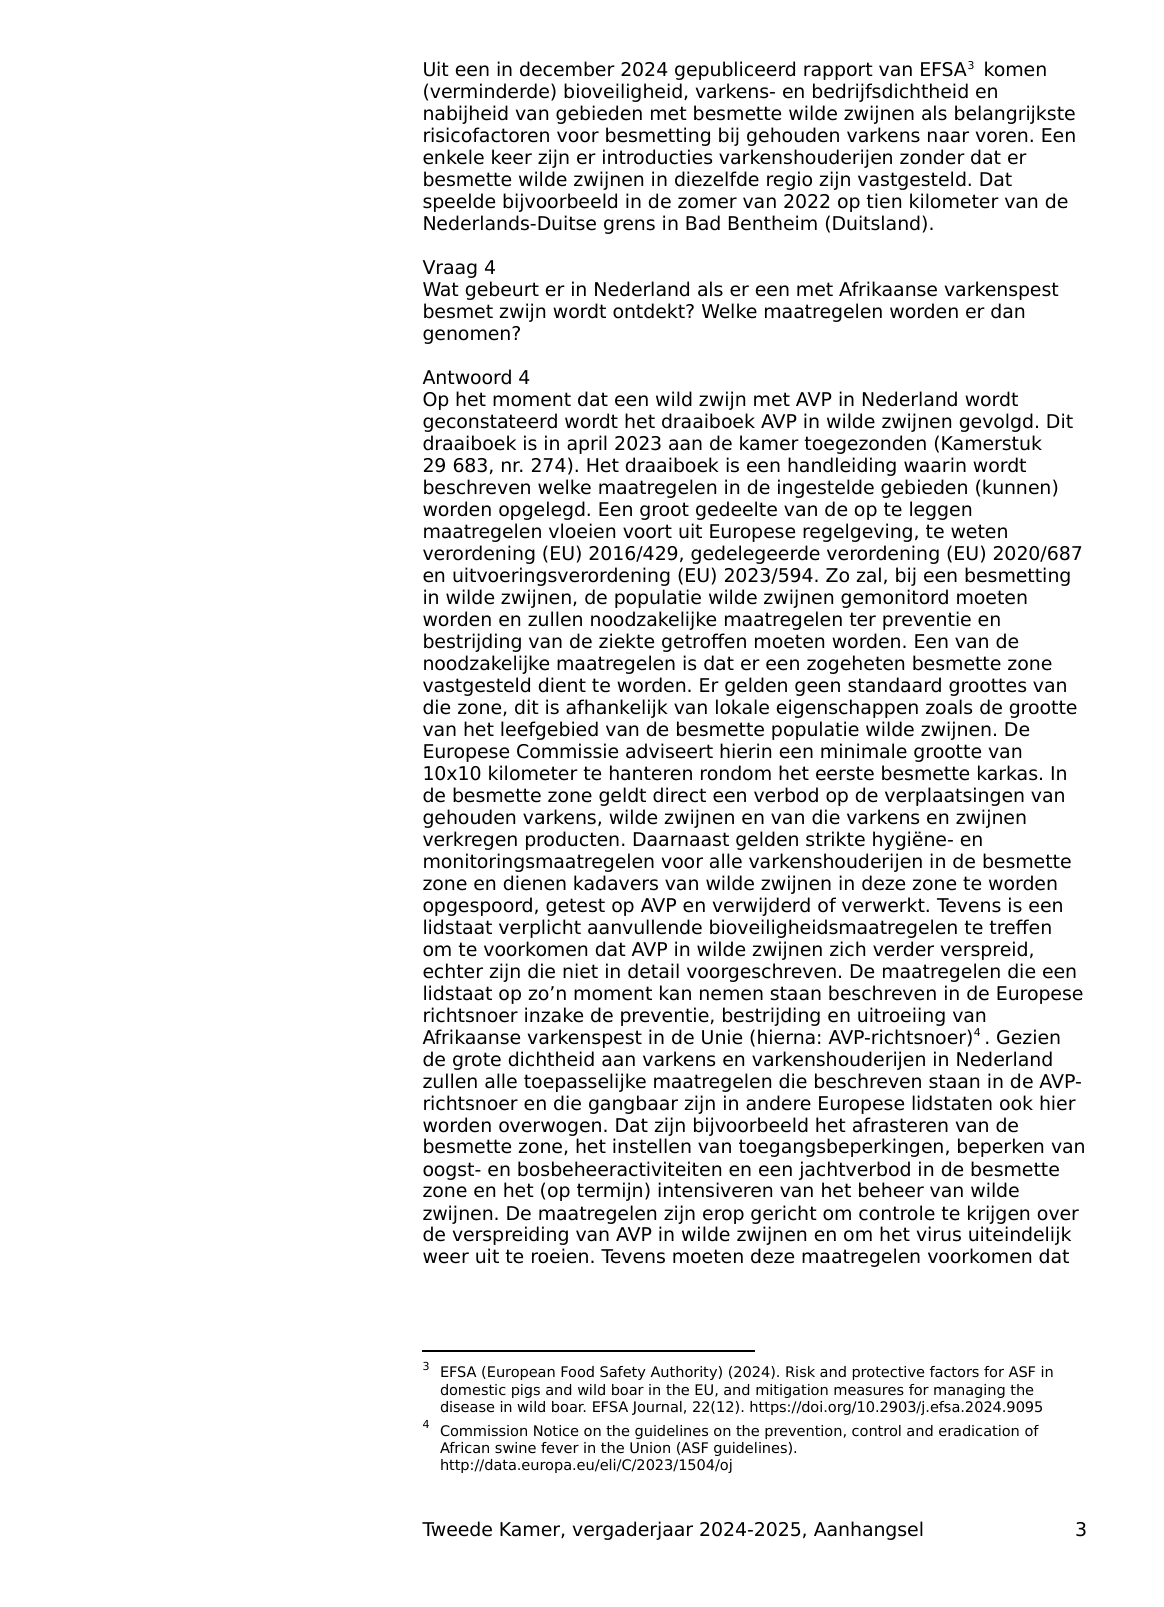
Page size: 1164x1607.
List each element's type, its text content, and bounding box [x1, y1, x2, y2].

text Wat gebeurt er in Nederland als er een met Afrikaanse varkenspest besmet zwijn wordt ontdekt? Welke maatregelen worden er dan genomen? [422, 279, 1087, 345]
text Op het moment dat een wild zwijn met AVP in Nederland wordt geconstateerd wordt het draaiboek AVP in wilde zwijnen gevolgd. Dit draaiboek is in april 2023 aan de kamer toegezonden (Kamerstuk 29 683, nr. 274). Het draaiboek is een handleiding waarin wordt beschreven welke maatregelen in de ingestelde gebieden (kunnen) worden opgelegd. Een groot gedeelte van de op te leggen maatregelen vloeien voort uit Europese regelgeving, te weten verordening (EU) 2016/429, gedelegeerde verordening (EU) 2020/687 en uitvoeringsverordening (EU) 2023/594. Zo zal, bij een besmetting in wilde zwijnen, de populatie wilde zwijnen gemonitord moeten worden en zullen noodzakelijke maatregelen ter preventie en bestrijding van de ziekte getroffen moeten worden. Een van de noodzakelijke maatregelen is dat er een zogeheten besmette zone vastgesteld dient te worden. Er gelden geen standaard groottes van die zone, dit is afhankelijk van lokale eigenschappen zoals de grootte van het leefgebied van de besmette populatie wilde zwijnen. De Europese Commissie adviseert hierin een minimale grootte van 10x10 kilometer te hanteren rondom het eerste besmette karkas. In de besmette zone geldt direct een verbod op de verplaatsingen van gehouden varkens, wilde zwijnen en van die varkens en zwijnen verkregen producten. Daarnaast gelden strikte hygiëne- en monitoringsmaatregelen voor alle varkenshouderijen in de besmette zone en dienen kadavers van wilde zwijnen in deze zone te worden opgespoord, getest op AVP en verwijderd of verwerkt. Tevens is een lidstaat verplicht aanvullende bioveiligheidsmaatregelen te treffen om te voorkomen dat AVP in wilde zwijnen zich verder verspreid, echter zijn die niet in detail voorgeschreven. De maatregelen die een lidstaat op zo’n moment kan nemen staan beschreven in de Europese richtsnoer inzake de preventie, bestrijding en uitroeiing van Afrikaanse varkenspest in de Unie (hierna: AVP-richtsnoer). Gezien de grote dichtheid aan varkens en varkenshouderijen in Nederland zullen alle toepasselijke maatregelen die beschreven staan in de AVP-richtsnoer en die gangbaar zijn in andere Europese lidstaten ook hier worden overwogen. Dat zijn bijvoorbeeld het afrasteren van de besmette zone, het instellen van toegangsbeperkingen, beperken van oogst- en bosbeheeractiviteiten en een jachtverbod in de besmette zone en het (op termijn) intensiveren van het beheer van wilde zwijnen. De maatregelen zijn erop gericht om controle te krijgen over de verspreiding van AVP in wilde zwijnen en om het virus uiteindelijk weer uit te roeien. Tevens moeten deze maatregelen voorkomen dat [422, 389, 1087, 1268]
text Antwoord 4 [422, 367, 1087, 389]
text EFSA (European Food Safety Authority) (2024). Risk and protective factors for ASF in domestic pigs and wild boar in the EU, and mitigation measures for managing the disease in wild boar. EFSA Journal, 22(12). https://doi.org/10.2903/j.efsa.2024.9095 [422, 1360, 1087, 1416]
text Vraag 4 [422, 257, 1087, 279]
text Uit een in december 2024 gepubliceerd rapport van EFSA komen (verminderde) bioveiligheid, varkens- en bedrijfsdichtheid en nabijheid van gebieden met besmette wilde zwijnen als belangrijkste risicofactoren voor besmetting bij gehouden varkens naar voren. Een enkele keer zijn er introducties varkenshouderijen zonder dat er besmette wilde zwijnen in diezelfde regio zijn vastgesteld. Dat speelde bijvoorbeeld in de zomer van 2022 op tien kilometer van de Nederlands-Duitse grens in Bad Bentheim (Duitsland). [422, 59, 1087, 235]
text Commission Notice on the guidelines on the prevention, control and eradication of African swine fever in the Union (ASF guidelines). http://data.europa.eu/eli/C/2023/1504/oj [422, 1418, 1087, 1474]
